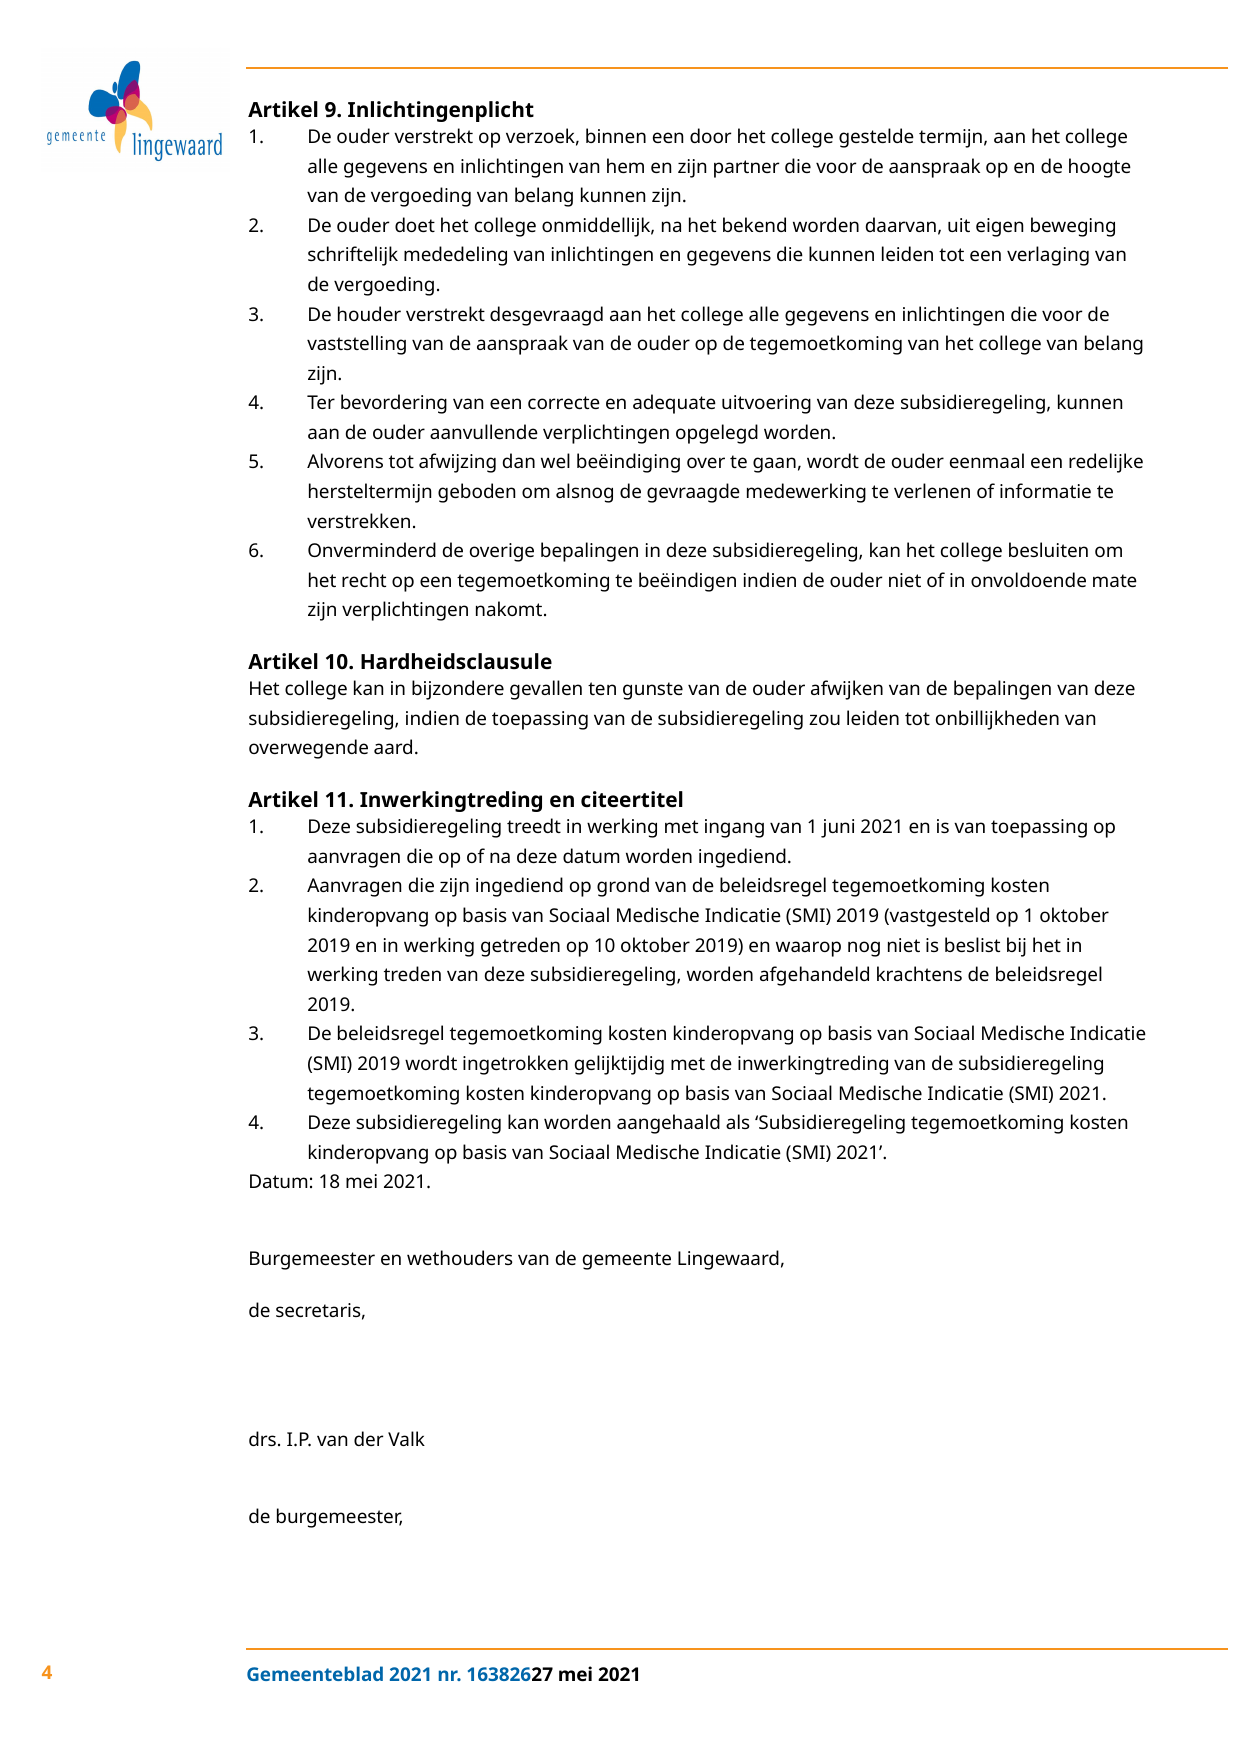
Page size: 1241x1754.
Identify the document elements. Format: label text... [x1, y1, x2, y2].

list Ter bevordering van een correcte en adequate uitvoering van deze subsidieregeling, kunnen aan de ouder aanvullende verplichtingen opgelegd worden. [248, 389, 1152, 445]
text Het college kan in bijzondere gevallen ten gunste van de ouder afwijken van de bepalingen van deze subsidieregeling, indien de toepassing van de subsidieregeling zou leiden tot onbillijkheden van overwegende aard. [248, 675, 1152, 760]
text drs. I.P. van der Valk [248, 1426, 1152, 1451]
text Artikel 10. Hardheidsclausule [248, 647, 1152, 675]
text Artikel 9. Inlichtingenplicht [248, 95, 1152, 123]
list De houder verstrekt desgevraagd aan het college alle gegevens en inlichtingen die voor de vaststelling van de aanspraak van de ouder op de tegemoetkoming van het college van belang zijn. [248, 301, 1152, 386]
list Onverminderd de overige bepalingen in deze subsidieregeling, kan het college besluiten om het recht op een tegemoetkoming te beëindigen indien de ouder niet of in onvoldoende mate zijn verplichtingen nakomt. [248, 537, 1152, 622]
text Artikel 11. Inwerkingtreding en citeertitel [248, 785, 1152, 813]
list Aanvragen die zijn ingediend op grond van de beleidsregel tegemoetkoming kosten kinderopvang op basis van Sociaal Medische Indicatie (SMI) 2019 (vastgesteld op 1 oktober 2019 en in werking getreden op 10 oktober 2019) en waarop nog niet is beslist bij het in werking treden van deze subsidieregeling, worden afgehandeld krachtens de beleidsregel 2019. [248, 873, 1152, 1017]
text Burgemeester en wethouders van de gemeente Lingewaard, [248, 1246, 1152, 1271]
text Datum: 18 mei 2021. [248, 1168, 1152, 1194]
list De beleidsregel tegemoetkoming kosten kinderopvang op basis van Sociaal Medische Indicatie (SMI) 2019 wordt ingetrokken gelijktijdig met de inwerkingtreding van de subsidieregeling tegemoetkoming kosten kinderopvang op basis van Sociaal Medische Indicatie (SMI) 2021. [248, 1021, 1152, 1105]
text de secretaris, [248, 1297, 1152, 1323]
list De ouder verstrekt op verzoek, binnen een door het college gestelde termijn, aan het college alle gegevens en inlichtingen van hem en zijn partner die voor de aanspraak op en de hoogte van de vergoeding van belang kunnen zijn. [248, 123, 1152, 208]
list Deze subsidieregeling kan worden aangehaald als ‘Subsidieregeling tegemoetkoming kosten kinderopvang op basis van Sociaal Medische Indicatie (SMI) 2021’. [248, 1109, 1152, 1164]
list Alvorens tot afwijzing dan wel beëindiging over te gaan, wordt de ouder eenmaal een redelijke hersteltermijn geboden om alsnog de gevraagde medewerking te verlenen of informatie te verstrekken. [248, 449, 1152, 533]
text de burgemeester, [248, 1503, 1152, 1529]
list De ouder doet het college onmiddellijk, na het bekend worden daarvan, uit eigen beweging schriftelijk mededeling van inlichtingen en gegevens die kunnen leiden tot een verlaging van de vergoeding. [248, 212, 1152, 297]
picture [41, 47, 231, 172]
list Deze subsidieregeling treedt in werking met ingang van 1 juni 2021 en is van toepassing op aanvragen die op of na deze datum worden ingediend. [248, 813, 1152, 869]
